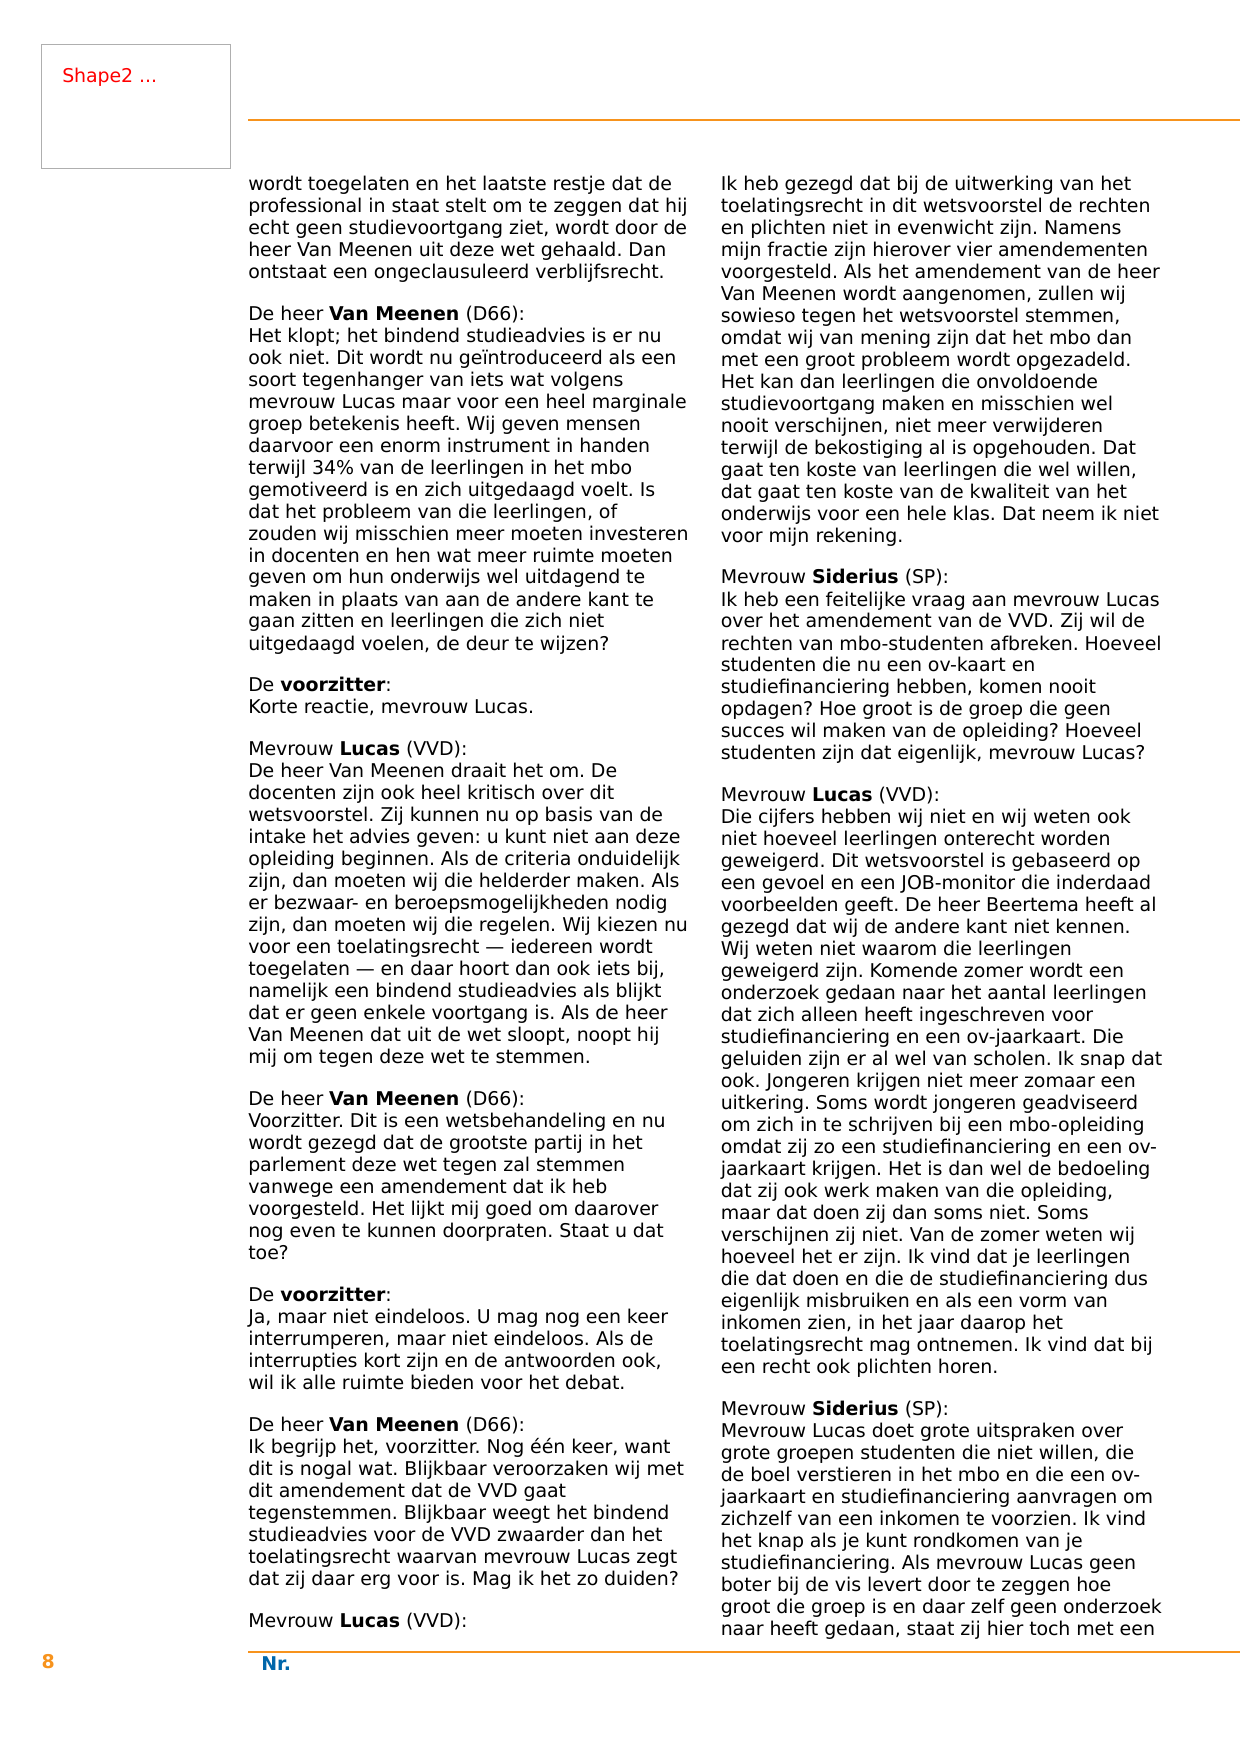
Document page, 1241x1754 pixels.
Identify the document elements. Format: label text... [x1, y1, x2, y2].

text Mevrouw Lucas doet grote uitspraken over grote groepen studenten die niet willen, die de boel verstieren in het mbo en die een ov-jaarkaart en studiefinanciering aanvragen om zichzelf van een inkomen te voorzien. Ik vind het knap als je kunt rondkomen van je studiefinanciering. Als mevrouw Lucas geen boter bij de vis levert door te zeggen hoe groot die groep is en daar zelf geen onderzoek naar heeft gedaan, staat zij hier toch met een [721, 1420, 1163, 1639]
text De voorzitter: [248, 674, 691, 696]
text Mevrouw Lucas (VVD): [248, 1609, 691, 1632]
text Ik heb een feitelijke vraag aan mevrouw Lucas over het amendement van de VVD. Zij wil de rechten van mbo-studenten afbreken. Hoeveel studenten die nu een ov-kaart en studiefinanciering hebben, komen nooit opdagen? Hoe groot is de groep die geen succes wil maken van de opleiding? Hoeveel studenten zijn dat eigenlijk, mevrouw Lucas? [721, 588, 1163, 764]
text Ik begrijp het, voorzitter. Nog één keer, want dit is nogal wat. Blijkbaar veroorzaken wij met dit amendement dat de VVD gaat tegenstemmen. Blijkbaar weegt het bindend studieadvies voor de VVD zwaarder dan het toelatingsrecht waarvan mevrouw Lucas zegt dat zij daar erg voor is. Mag ik het zo duiden? [248, 1436, 691, 1589]
text Mevrouw Lucas (VVD): [721, 784, 1163, 806]
text Ik heb gezegd dat bij de uitwerking van het toelatingsrecht in dit wetsvoorstel de rechten en plichten niet in evenwicht zijn. Namens mijn fractie zijn hierover vier amendementen voorgesteld. Als het amendement van de heer Van Meenen wordt aangenomen, zullen wij sowieso tegen het wetsvoorstel stemmen, omdat wij van mening zijn dat het mbo dan met een groot probleem wordt opgezadeld. Het kan dan leerlingen die onvoldoende studievoortgang maken en misschien wel nooit verschijnen, niet meer verwijderen terwijl de bekostiging al is opgehouden. Dat gaat ten koste van leerlingen die wel willen, dat gaat ten koste van de kwaliteit van het onderwijs voor een hele klas. Dat neem ik niet voor mijn rekening. [721, 173, 1163, 546]
text Korte reactie, mevrouw Lucas. [248, 696, 691, 718]
text wordt toegelaten en het laatste restje dat de professional in staat stelt om te zeggen dat hij echt geen studievoortgang ziet, wordt door de heer Van Meenen uit deze wet gehaald. Dan ontstaat een ongeclausuleerd verblijfsrecht. [248, 173, 691, 283]
text Mevrouw Siderius (SP): [721, 566, 1163, 588]
text De heer Van Meenen draait het om. De docenten zijn ook heel kritisch over dit wetsvoorstel. Zij kunnen nu op basis van de intake het advies geven: u kunt niet aan deze opleiding beginnen. Als de criteria onduidelijk zijn, dan moeten wij die helderder maken. Als er bezwaar- en beroepsmogelijkheden nodig zijn, dan moeten wij die regelen. Wij kiezen nu voor een toelatingsrecht — iedereen wordt toegelaten — en daar hoort dan ook iets bij, namelijk een bindend studieadvies als blijkt dat er geen enkele voortgang is. Als de heer Van Meenen dat uit de wet sloopt, noopt hij mij om tegen deze wet te stemmen. [248, 760, 691, 1068]
text Mevrouw Siderius (SP): [721, 1398, 1163, 1420]
text Die cijfers hebben wij niet en wij weten ook niet hoeveel leerlingen onterecht worden geweigerd. Dit wetsvoorstel is gebaseerd op een gevoel en een JOB-monitor die inderdaad voorbeelden geeft. De heer Beertema heeft al gezegd dat wij de andere kant niet kennen. Wij weten niet waarom die leerlingen geweigerd zijn. Komende zomer wordt een onderzoek gedaan naar het aantal leerlingen dat zich alleen heeft ingeschreven voor studiefinanciering en een ov-jaarkaart. Die geluiden zijn er al wel van scholen. Ik snap dat ook. Jongeren krijgen niet meer zomaar een uitkering. Soms wordt jongeren geadviseerd om zich in te schrijven bij een mbo-opleiding omdat zij zo een studiefinanciering en een ov-jaarkaart krijgen. Het is dan wel de bedoeling dat zij ook werk maken van die opleiding, maar dat doen zij dan soms niet. Soms verschijnen zij niet. Van de zomer weten wij hoeveel het er zijn. Ik vind dat je leerlingen die dat doen en die de studiefinanciering dus eigenlijk misbruiken en als een vorm van inkomen zien, in het jaar daarop het toelatingsrecht mag ontnemen. Ik vind dat bij een recht ook plichten horen. [721, 806, 1163, 1378]
text Mevrouw Lucas (VVD): [248, 738, 691, 760]
text De heer Van Meenen (D66): [248, 303, 691, 325]
text De heer Van Meenen (D66): [248, 1088, 691, 1110]
text De voorzitter: [248, 1284, 691, 1306]
text Ja, maar niet eindeloos. U mag nog een keer interrumperen, maar niet eindeloos. Als de interrupties kort zijn en de antwoorden ook, wil ik alle ruimte bieden voor het debat. [248, 1306, 691, 1394]
text De heer Van Meenen (D66): [248, 1414, 691, 1436]
text Voorzitter. Dit is een wetsbehandeling en nu wordt gezegd dat de grootste partij in het parlement deze wet tegen zal stemmen vanwege een amendement dat ik heb voorgesteld. Het lijkt mij goed om daarover nog even te kunnen doorpraten. Staat u dat toe? [248, 1110, 691, 1264]
text Het klopt; het bindend studieadvies is er nu ook niet. Dit wordt nu geïntroduceerd als een soort tegenhanger van iets wat volgens mevrouw Lucas maar voor een heel marginale groep betekenis heeft. Wij geven mensen daarvoor een enorm instrument in handen terwijl 34% van de leerlingen in het mbo gemotiveerd is en zich uitgedaagd voelt. Is dat het probleem van die leerlingen, of zouden wij misschien meer moeten investeren in docenten en hen wat meer ruimte moeten geven om hun onderwijs wel uitdagend te maken in plaats van aan de andere kant te gaan zitten en leerlingen die zich niet uitgedaagd voelen, de deur te wijzen? [248, 325, 691, 654]
